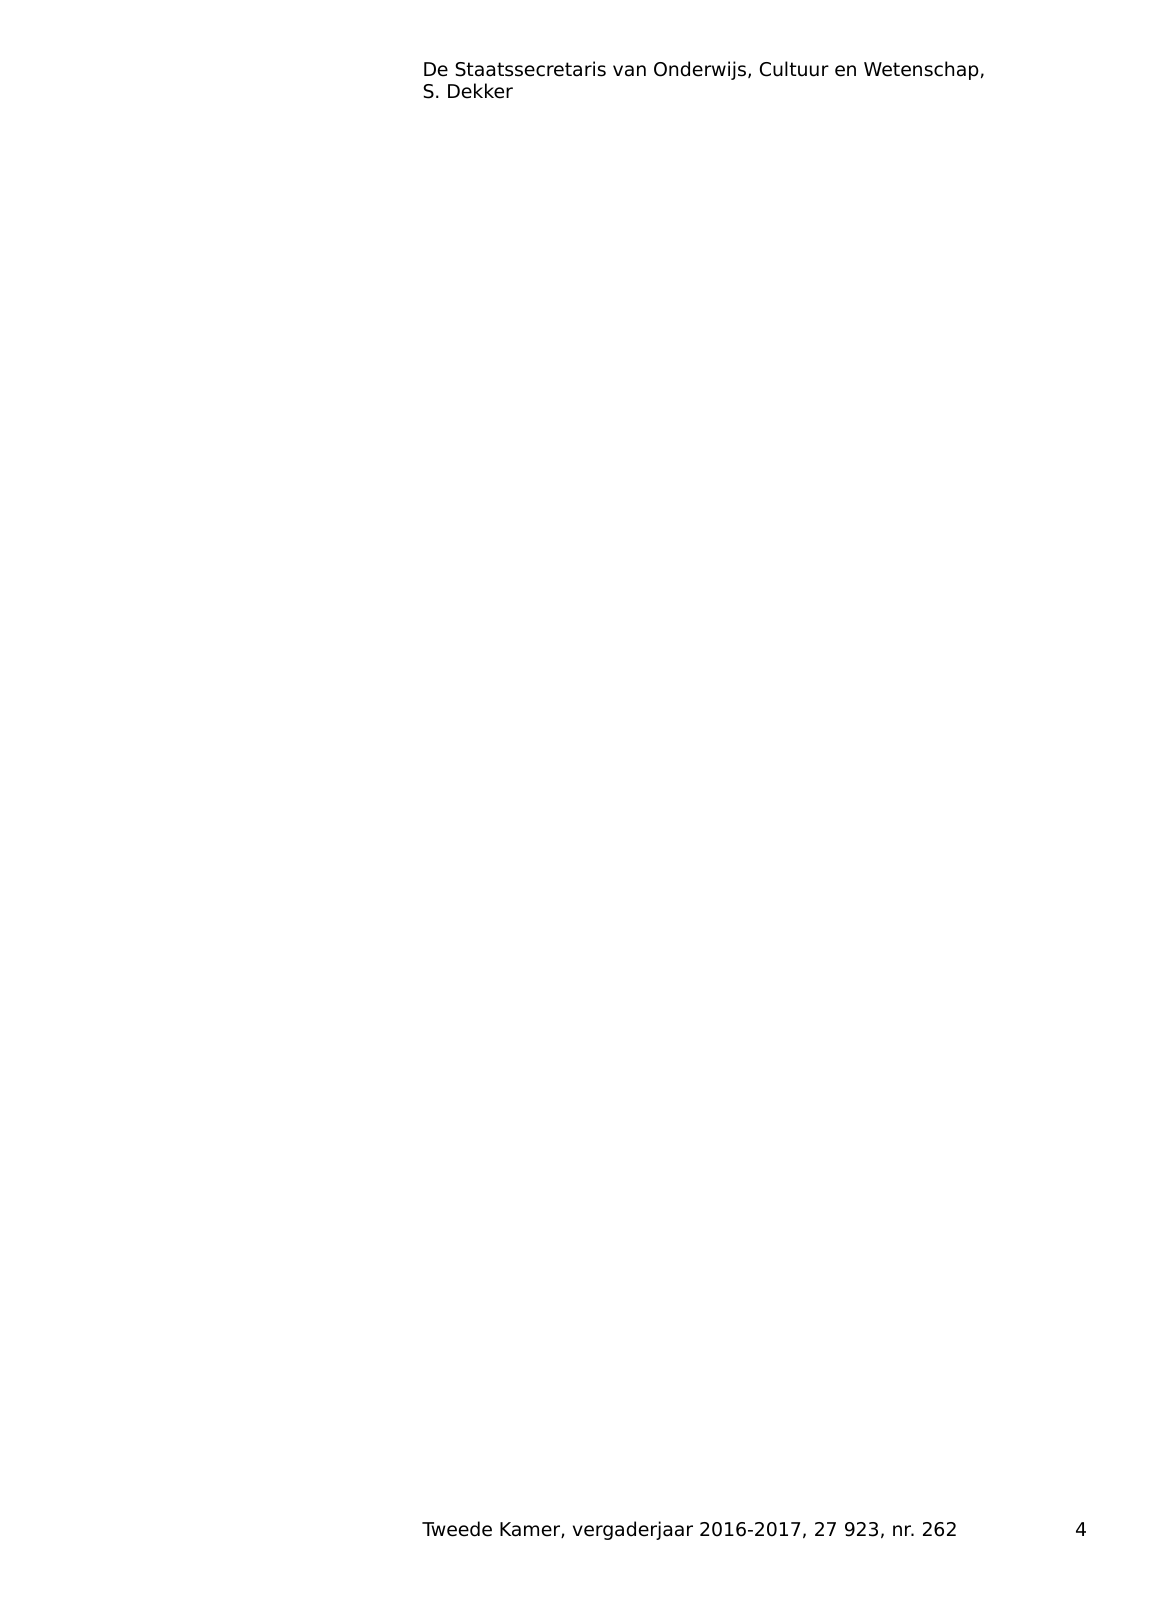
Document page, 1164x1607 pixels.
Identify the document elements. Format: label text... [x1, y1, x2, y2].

text De Staatssecretaris van Onderwijs, Cultuur en Wetenschap, S. Dekker [422, 59, 1087, 103]
